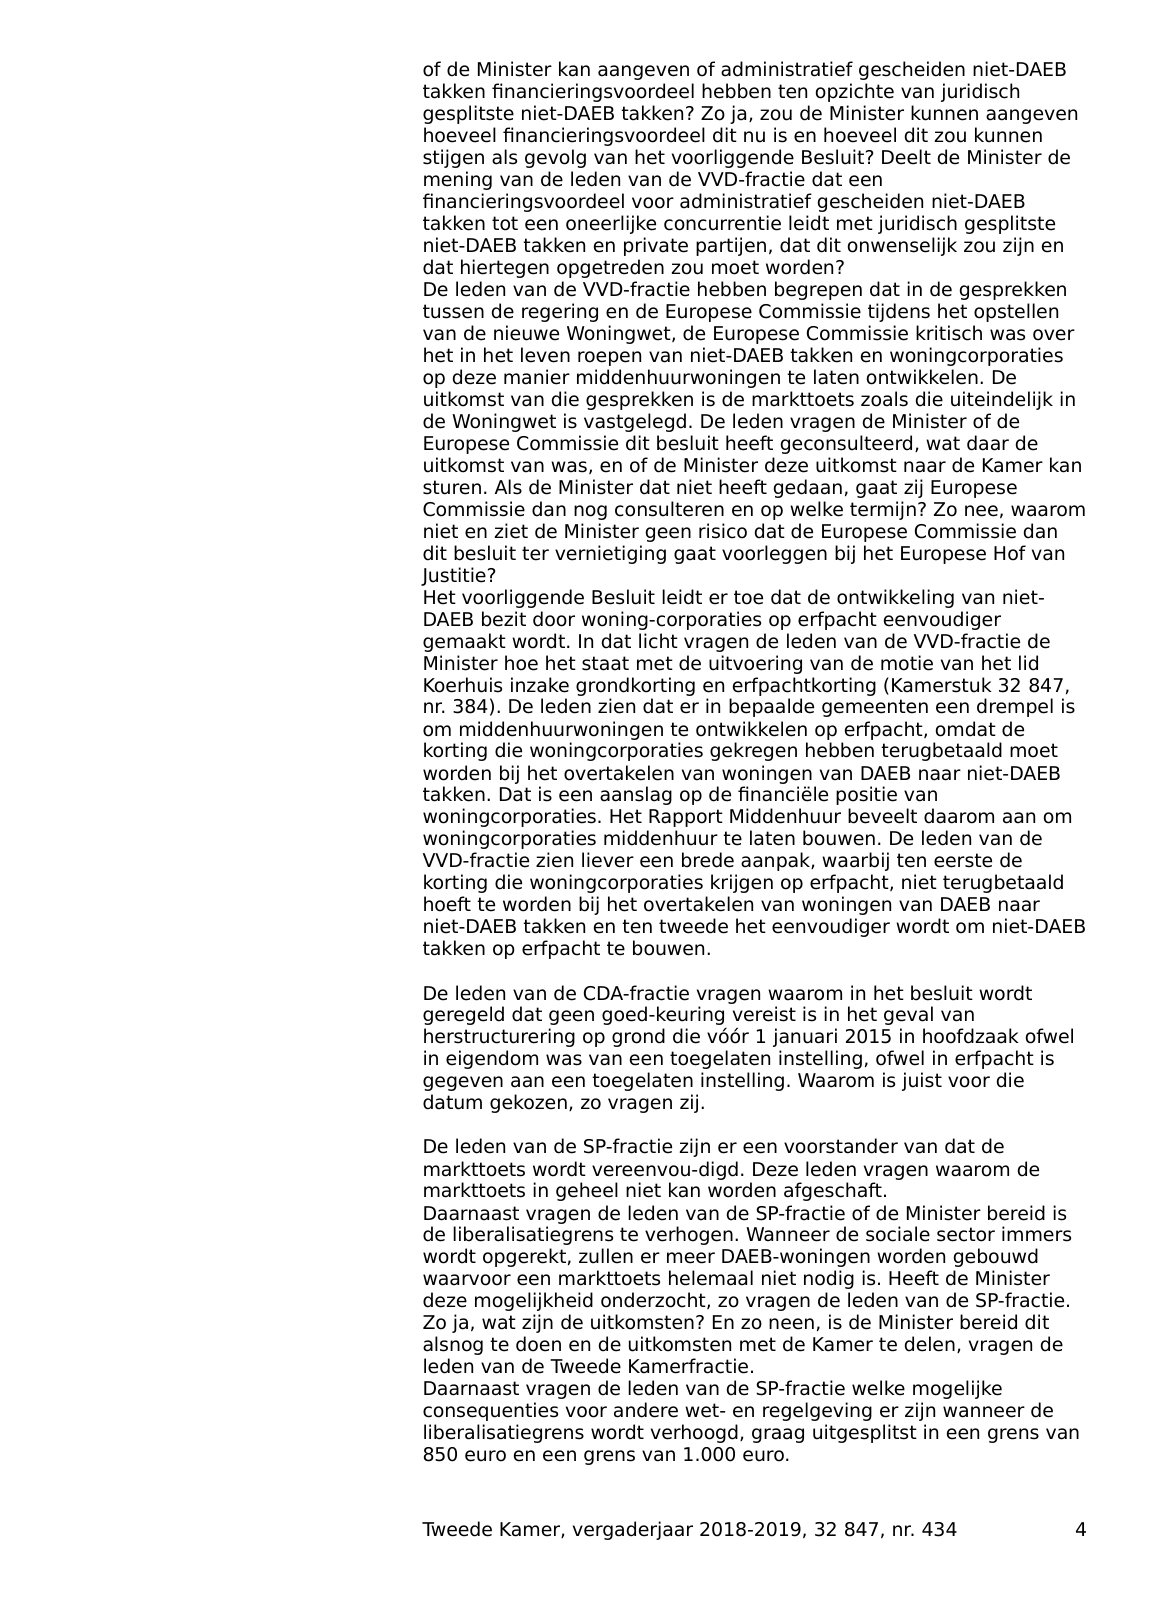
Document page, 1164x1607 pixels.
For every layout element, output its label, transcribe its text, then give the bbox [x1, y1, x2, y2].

text De leden van de VVD-fractie hebben begrepen dat in de gesprekken tussen de regering en de Europese Commissie tijdens het opstellen van de nieuwe Woningwet, de Europese Commissie kritisch was over het in het leven roepen van niet-DAEB takken en woningcorporaties op deze manier middenhuurwoningen te laten ontwikkelen. De uitkomst van die gesprekken is de markttoets zoals die uiteindelijk in de Woningwet is vastgelegd. De leden vragen de Minister of de Europese Commissie dit besluit heeft geconsulteerd, wat daar de uitkomst van was, en of de Minister deze uitkomst naar de Kamer kan sturen. Als de Minister dat niet heeft gedaan, gaat zij Europese Commissie dan nog consulteren en op welke termijn? Zo nee, waarom niet en ziet de Minister geen risico dat de Europese Commissie dan dit besluit ter vernietiging gaat voorleggen bij het Europese Hof van Justitie? [422, 279, 1087, 587]
text Het voorliggende Besluit leidt er toe dat de ontwikkeling van niet-DAEB bezit door woning-corporaties op erfpacht eenvoudiger gemaakt wordt. In dat licht vragen de leden van de VVD-fractie de Minister hoe het staat met de uitvoering van de motie van het lid Koerhuis inzake grondkorting en erfpachtkorting (Kamerstuk 32 847, nr. 384). De leden zien dat er in bepaalde gemeenten een drempel is om middenhuurwoningen te ontwikkelen op erfpacht, omdat de korting die woningcorporaties gekregen hebben terugbetaald moet worden bij het overtakelen van woningen van DAEB naar niet-DAEB takken. Dat is een aanslag op de financiële positie van woningcorporaties. Het Rapport Middenhuur beveelt daarom aan om woningcorporaties middenhuur te laten bouwen. De leden van de VVD-fractie zien liever een brede aanpak, waarbij ten eerste de korting die woningcorporaties krijgen op erfpacht, niet terugbetaald hoeft te worden bij het overtakelen van woningen van DAEB naar niet-DAEB takken en ten tweede het eenvoudiger wordt om niet-DAEB takken op erfpacht te bouwen. [422, 587, 1087, 960]
text Daarnaast vragen de leden van de SP-fractie welke mogelijke consequenties voor andere wet- en regelgeving er zijn wanneer de liberalisatiegrens wordt verhoogd, graag uitgesplitst in een grens van 850 euro en een grens van 1.000 euro. [422, 1378, 1087, 1466]
text De leden van de CDA-fractie vragen waarom in het besluit wordt geregeld dat geen goed-keuring vereist is in het geval van herstructurering op grond die vóór 1 januari 2015 in hoofdzaak ofwel in eigendom was van een toegelaten instelling, ofwel in erfpacht is gegeven aan een toegelaten instelling. Waarom is juist voor die datum gekozen, zo vragen zij. [422, 982, 1087, 1114]
text of de Minister kan aangeven of administratief gescheiden niet-DAEB takken financieringsvoordeel hebben ten opzichte van juridisch gesplitste niet-DAEB takken? Zo ja, zou de Minister kunnen aangeven hoeveel financieringsvoordeel dit nu is en hoeveel dit zou kunnen stijgen als gevolg van het voorliggende Besluit? Deelt de Minister de mening van de leden van de VVD-fractie dat een financieringsvoordeel voor administratief gescheiden niet-DAEB takken tot een oneerlijke concurrentie leidt met juridisch gesplitste niet-DAEB takken en private partijen, dat dit onwenselijk zou zijn en dat hiertegen opgetreden zou moet worden? [422, 59, 1087, 279]
text De leden van de SP-fractie zijn er een voorstander van dat de markttoets wordt vereenvou-digd. Deze leden vragen waarom de markttoets in geheel niet kan worden afgeschaft. [422, 1136, 1087, 1202]
text Daarnaast vragen de leden van de SP-fractie of de Minister bereid is de liberalisatiegrens te verhogen. Wanneer de sociale sector immers wordt opgerekt, zullen er meer DAEB-woningen worden gebouwd waarvoor een markttoets helemaal niet nodig is. Heeft de Minister deze mogelijkheid onderzocht, zo vragen de leden van de SP-fractie. Zo ja, wat zijn de uitkomsten? En zo neen, is de Minister bereid dit alsnog te doen en de uitkomsten met de Kamer te delen, vragen de leden van de Tweede Kamerfractie. [422, 1202, 1087, 1378]
